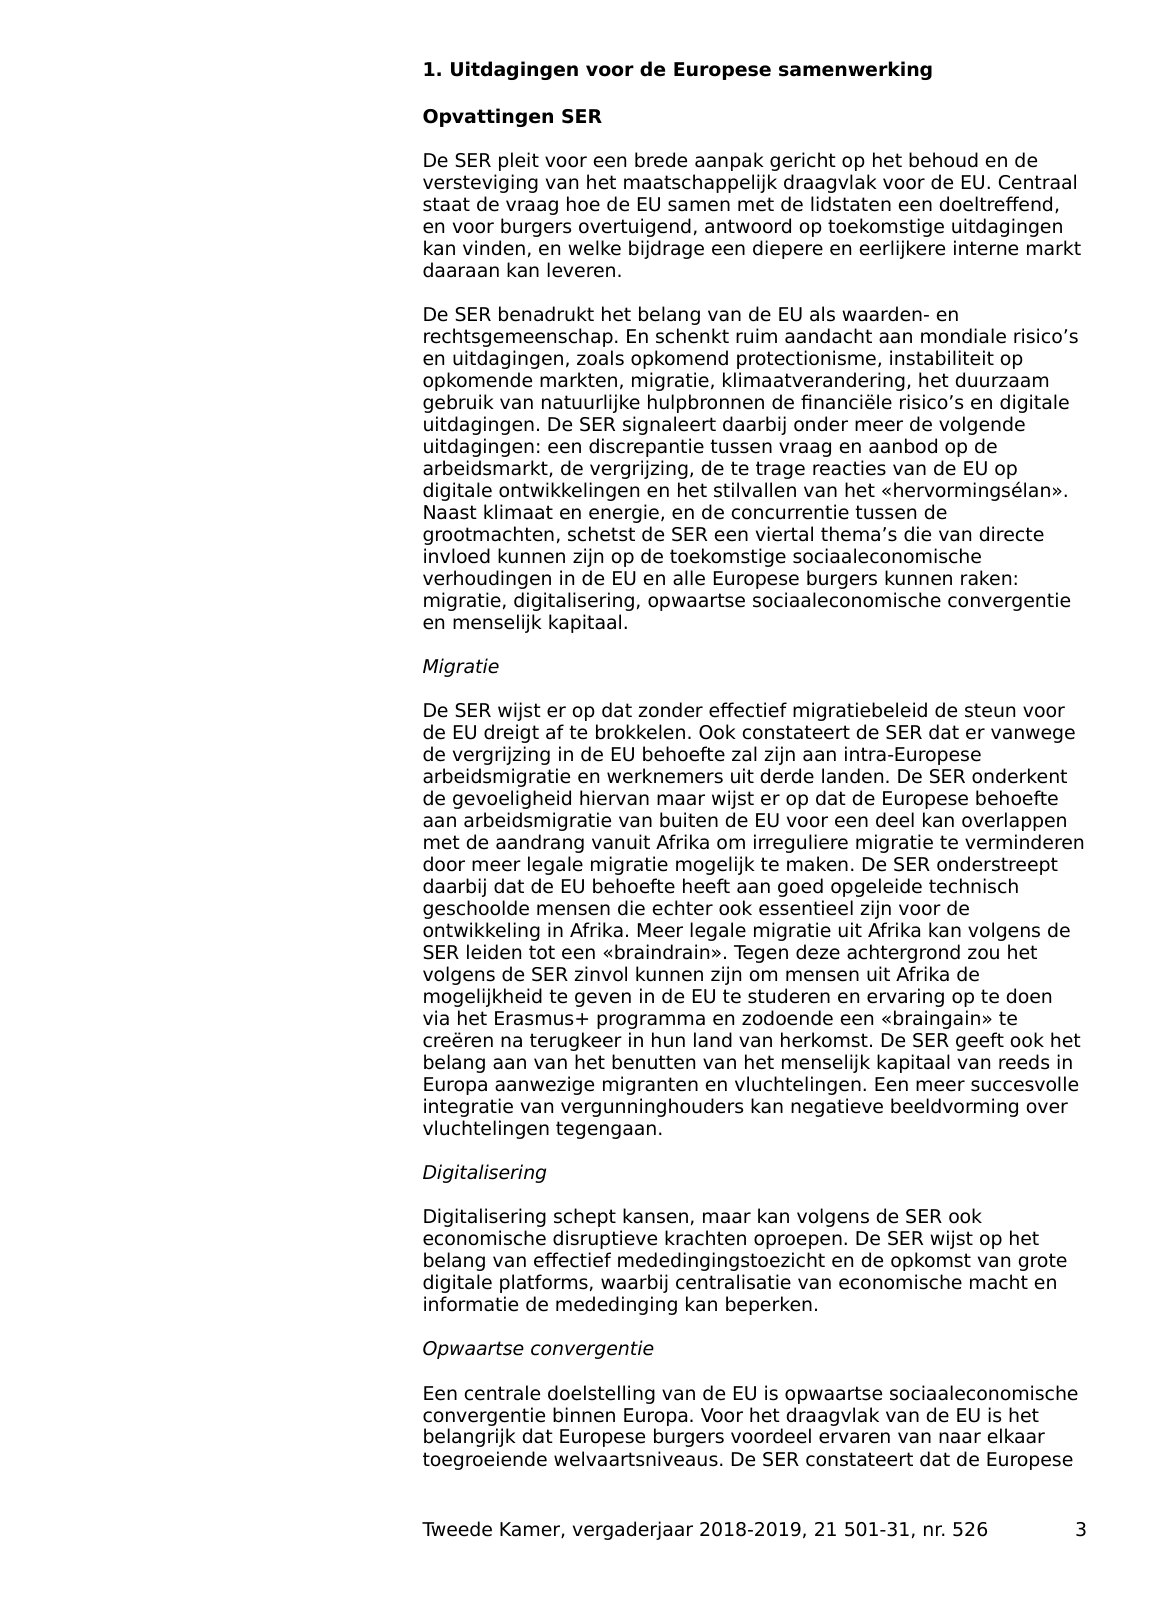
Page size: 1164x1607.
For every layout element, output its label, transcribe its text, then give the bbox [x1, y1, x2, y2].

text De SER benadrukt het belang van de EU als waarden- en rechtsgemeenschap. En schenkt ruim aandacht aan mondiale risico’s en uitdagingen, zoals opkomend protectionisme, instabiliteit op opkomende markten, migratie, klimaatverandering, het duurzaam gebruik van natuurlijke hulpbronnen de financiële risico’s en digitale uitdagingen. De SER signaleert daarbij onder meer de volgende uitdagingen: een discrepantie tussen vraag en aanbod op de arbeidsmarkt, de vergrijzing, de te trage reacties van de EU op digitale ontwikkelingen en het stilvallen van het «hervormingsélan». Naast klimaat en energie, en de concurrentie tussen de grootmachten, schetst de SER een viertal thema’s die van directe invloed kunnen zijn op de toekomstige sociaaleconomische verhoudingen in de EU en alle Europese burgers kunnen raken: migratie, digitalisering, opwaartse sociaaleconomische convergentie en menselijk kapitaal. [422, 304, 1087, 634]
subtitle Opvattingen SER [422, 106, 1087, 128]
subtitle Migratie [422, 656, 1087, 678]
text Digitalisering schept kansen, maar kan volgens de SER ook economische disruptieve krachten oproepen. De SER wijst op het belang van effectief mededingingstoezicht en de opkomst van grote digitale platforms, waarbij centralisatie van economische macht en informatie de mededinging kan beperken. [422, 1206, 1087, 1316]
text Een centrale doelstelling van de EU is opwaartse sociaaleconomische convergentie binnen Europa. Voor het draagvlak van de EU is het belangrijk dat Europese burgers voordeel ervaren van naar elkaar toegroeiende welvaartsniveaus. De SER constateert dat de Europese [422, 1382, 1087, 1470]
text De SER pleit voor een brede aanpak gericht op het behoud en de versteviging van het maatschappelijk draagvlak voor de EU. Centraal staat de vraag hoe de EU samen met de lidstaten een doeltreffend, en voor burgers overtuigend, antwoord op toekomstige uitdagingen kan vinden, en welke bijdrage een diepere en eerlijkere interne markt daaraan kan leveren. [422, 150, 1087, 282]
text De SER wijst er op dat zonder effectief migratiebeleid de steun voor de EU dreigt af te brokkelen. Ook constateert de SER dat er vanwege de vergrijzing in de EU behoefte zal zijn aan intra-Europese arbeidsmigratie en werknemers uit derde landen. De SER onderkent de gevoeligheid hiervan maar wijst er op dat de Europese behoefte aan arbeidsmigratie van buiten de EU voor een deel kan overlappen met de aandrang vanuit Afrika om irreguliere migratie te verminderen door meer legale migratie mogelijk te maken. De SER onderstreept daarbij dat de EU behoefte heeft aan goed opgeleide technisch geschoolde mensen die echter ook essentieel zijn voor de ontwikkeling in Afrika. Meer legale migratie uit Afrika kan volgens de SER leiden tot een «braindrain». Tegen deze achtergrond zou het volgens de SER zinvol kunnen zijn om mensen uit Afrika de mogelijkheid te geven in de EU te studeren en ervaring op te doen via het Erasmus+ programma en zodoende een «braingain» te creëren na terugkeer in hun land van herkomst. De SER geeft ook het belang aan van het benutten van het menselijk kapitaal van reeds in Europa aanwezige migranten en vluchtelingen. Een meer succesvolle integratie van vergunninghouders kan negatieve beeldvorming over vluchtelingen tegengaan. [422, 700, 1087, 1140]
subtitle 1. Uitdagingen voor de Europese samenwerking [422, 59, 1087, 81]
subtitle Opwaartse convergentie [422, 1338, 1087, 1360]
subtitle Digitalisering [422, 1162, 1087, 1184]
